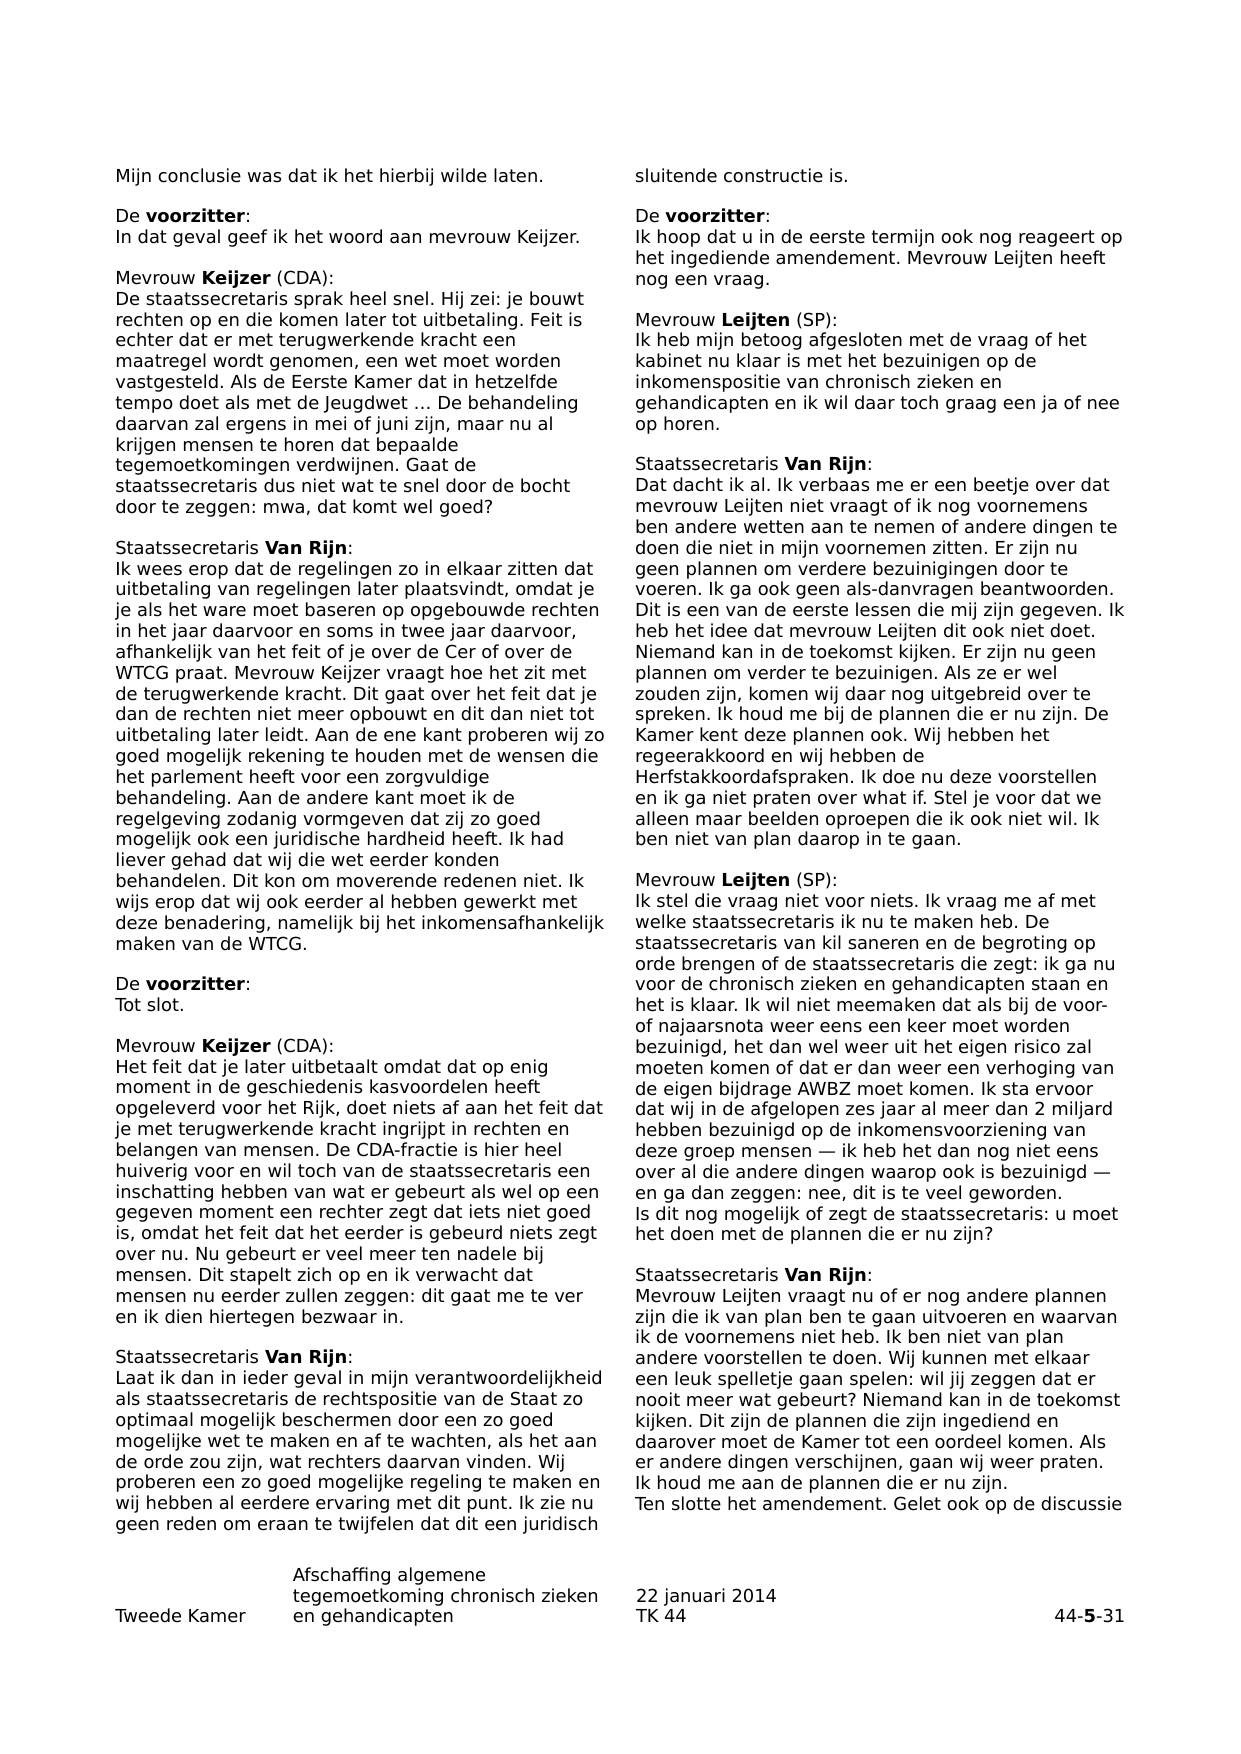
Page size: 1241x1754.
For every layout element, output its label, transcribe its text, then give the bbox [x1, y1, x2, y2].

text Staatssecretaris Van Rijn: [635, 454, 1125, 475]
text De voorzitter: [115, 974, 605, 995]
text Staatssecretaris Van Rijn: [635, 1265, 1125, 1286]
text Het feit dat je later uitbetaalt omdat dat op enig moment in de geschiedenis kasvoordelen heeft opgeleverd voor het Rijk, doet niets af aan het feit dat je met terugwerkende kracht ingrijpt in rechten en belangen van mensen. De CDA-fractie is hier heel huiverig voor en wil toch van de staatssecretaris een inschatting hebben van wat er gebeurt als wel op een gegeven moment een rechter zegt dat iets niet goed is, omdat het feit dat het eerder is gebeurd niets zegt over nu. Nu gebeurt er veel meer ten nadele bij mensen. Dit stapelt zich op en ik verwacht dat mensen nu eerder zullen zeggen: dit gaat me te ver en ik dien hiertegen bezwaar in. [115, 1056, 605, 1327]
text Mevrouw Keijzer (CDA): [115, 268, 605, 288]
text Ik hoop dat u in de eerste termijn ook nog reageert op het ingediende amendement. Mevrouw Leijten heeft nog een vraag. [635, 227, 1125, 289]
text Ten slotte het amendement. Gelet ook op de discussie [635, 1494, 1125, 1515]
text Mevrouw Leijten (SP): [635, 309, 1125, 330]
text In dat geval geef ik het woord aan mevrouw Keijzer. [115, 227, 605, 248]
text Mevrouw Keijzer (CDA): [115, 1036, 605, 1056]
text De voorzitter: [635, 206, 1125, 227]
text De voorzitter: [115, 206, 605, 227]
text Dat dacht ik al. Ik verbaas me er een beetje over dat mevrouw Leijten niet vraagt of ik nog voornemens ben andere wetten aan te nemen of andere dingen te doen die niet in mijn voornemen zitten. Er zijn nu geen plannen om verdere bezuinigingen door te voeren. Ik ga ook geen als-danvragen beantwoorden. Dit is een van de eerste lessen die mij zijn gegeven. Ik heb het idee dat mevrouw Leijten dit ook niet doet. Niemand kan in de toekomst kijken. Er zijn nu geen plannen om verder te bezuinigen. Als ze er wel zouden zijn, komen wij daar nog uitgebreid over te spreken. Ik houd me bij de plannen die er nu zijn. De Kamer kent deze plannen ook. Wij hebben het regeerakkoord en wij hebben de Herfstakkoordafspraken. Ik doe nu deze voorstellen en ik ga niet praten over what if. Stel je voor dat we alleen maar beelden oproepen die ik ook niet wil. Ik ben niet van plan daarop in te gaan. [635, 475, 1125, 850]
text Mijn conclusie was dat ik het hierbij wilde laten. [115, 165, 605, 186]
text Ik stel die vraag niet voor niets. Ik vraag me af met welke staatssecretaris ik nu te maken heb. De staatssecretaris van kil saneren en de begroting op orde brengen of de staatssecretaris die zegt: ik ga nu voor de chronisch zieken en gehandicapten staan en het is klaar. Ik wil niet meemaken dat als bij de voor- of najaarsnota weer eens een keer moet worden bezuinigd, het dan wel weer uit het eigen risico zal moeten komen of dat er dan weer een verhoging van de eigen bijdrage AWBZ moet komen. Ik sta ervoor dat wij in de afgelopen zes jaar al meer dan 2 miljard hebben bezuinigd op de inkomensvoorziening van deze groep mensen — ik heb het dan nog niet eens over al die andere dingen waarop ook is bezuinigd — en ga dan zeggen: nee, dit is te veel geworden. [635, 891, 1125, 1203]
text Staatssecretaris Van Rijn: [115, 538, 605, 558]
text Staatssecretaris Van Rijn: [115, 1347, 605, 1368]
text Ik heb mijn betoog afgesloten met de vraag of het kabinet nu klaar is met het bezuinigen op de inkomenspositie van chronisch zieken en gehandicapten en ik wil daar toch graag een ja of nee op horen. [635, 330, 1125, 434]
text Ik wees erop dat de regelingen zo in elkaar zitten dat uitbetaling van regelingen later plaatsvindt, omdat je je als het ware moet baseren op opgebouwde rechten in het jaar daarvoor en soms in twee jaar daarvoor, afhankelijk van het feit of je over de Cer of over de WTCG praat. Mevrouw Keijzer vraagt hoe het zit met de terugwerkende kracht. Dit gaat over het feit dat je dan de rechten niet meer opbouwt en dit dan niet tot uitbetaling later leidt. Aan de ene kant proberen wij zo goed mogelijk rekening te houden met de wensen die het parlement heeft voor een zorgvuldige behandeling. Aan de andere kant moet ik de regelgeving zodanig vormgeven dat zij zo goed mogelijk ook een juridische hardheid heeft. Ik had liever gehad dat wij die wet eerder konden behandelen. Dit kon om moverende redenen niet. Ik wijs erop dat wij ook eerder al hebben gewerkt met deze benadering, namelijk bij het inkomensafhankelijk maken van de WTCG. [115, 558, 605, 954]
text Tot slot. [115, 995, 605, 1016]
text Laat ik dan in ieder geval in mijn verantwoordelijkheid als staatssecretaris de rechtspositie van de Staat zo optimaal mogelijk beschermen door een zo goed mogelijke wet te maken en af te wachten, als het aan de orde zou zijn, wat rechters daarvan vinden. Wij proberen een zo goed mogelijke regeling te maken en wij hebben al eerdere ervaring met dit punt. Ik zie nu geen reden om eraan te twijfelen dat dit een juridisch [115, 1368, 605, 1535]
text Is dit nog mogelijk of zegt de staatssecretaris: u moet het doen met de plannen die er nu zijn? [635, 1203, 1125, 1245]
text Mevrouw Leijten vraagt nu of er nog andere plannen zijn die ik van plan ben te gaan uitvoeren en waarvan ik de voornemens niet heb. Ik ben niet van plan andere voorstellen te doen. Wij kunnen met elkaar een leuk spelletje gaan spelen: wil jij zeggen dat er nooit meer wat gebeurt? Niemand kan in de toekomst kijken. Dit zijn de plannen die zijn ingediend en daarover moet de Kamer tot een oordeel komen. Als er andere dingen verschijnen, gaan wij weer praten. Ik houd me aan de plannen die er nu zijn. [635, 1286, 1125, 1494]
text sluitende constructie is. [635, 165, 1125, 186]
text De staatssecretaris sprak heel snel. Hij zei: je bouwt rechten op en die komen later tot uitbetaling. Feit is echter dat er met terugwerkende kracht een maatregel wordt genomen, een wet moet worden vastgesteld. Als de Eerste Kamer dat in hetzelfde tempo doet als met de Jeugdwet … De behandeling daarvan zal ergens in mei of juni zijn, maar nu al krijgen mensen te horen dat bepaalde tegemoetkomingen verdwijnen. Gaat de staatssecretaris dus niet wat te snel door de bocht door te zeggen: mwa, dat komt wel goed? [115, 288, 605, 518]
text Mevrouw Leijten (SP): [635, 870, 1125, 891]
